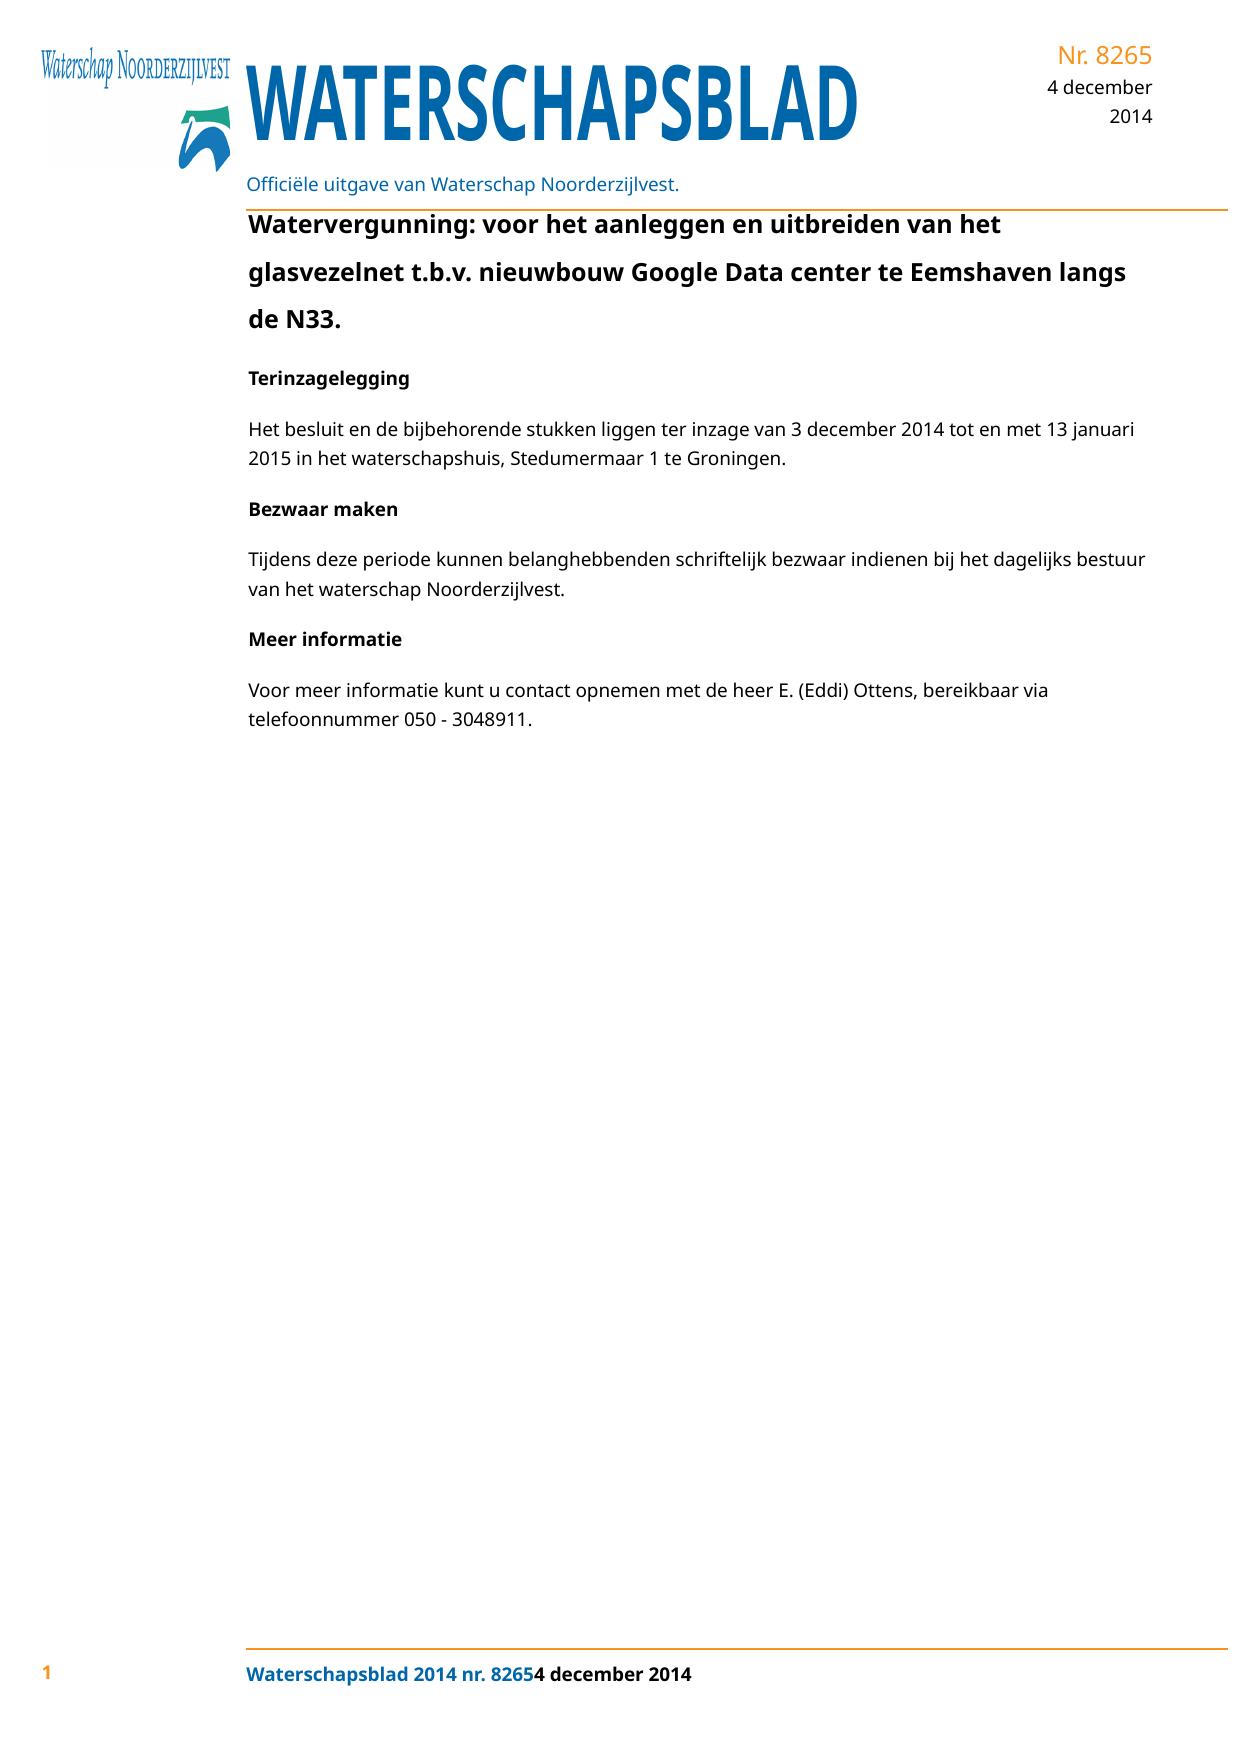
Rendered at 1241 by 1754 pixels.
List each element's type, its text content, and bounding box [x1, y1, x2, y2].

text Meer informatie [248, 626, 1152, 652]
text Voor meer informatie kunt u contact opnemen met de heer E. (Eddi) Ottens, bereikbaar via telefoonnummer 050 - 3048911. [248, 677, 1152, 732]
picture [41, 47, 231, 172]
text Het besluit en de bijbehorende stukken liggen ter inzage van 3 december 2014 tot en met 13 januari 2015 in het waterschapshuis, Stedumermaar 1 te Groningen. [248, 416, 1152, 471]
text Terinzagelegging [248, 366, 1152, 391]
text Bezwaar maken [248, 496, 1152, 522]
text Watervergunning: voor het aanleggen en uitbreiden van het glasvezelnet t.b.v. nieuwbouw Google Data center te Eemshaven langs de N33. [248, 211, 1152, 336]
text Tijdens deze periode kunnen belanghebbenden schriftelijk bezwaar indienen bij het dagelijks bestuur van het waterschap Noorderzijlvest. [248, 546, 1152, 602]
